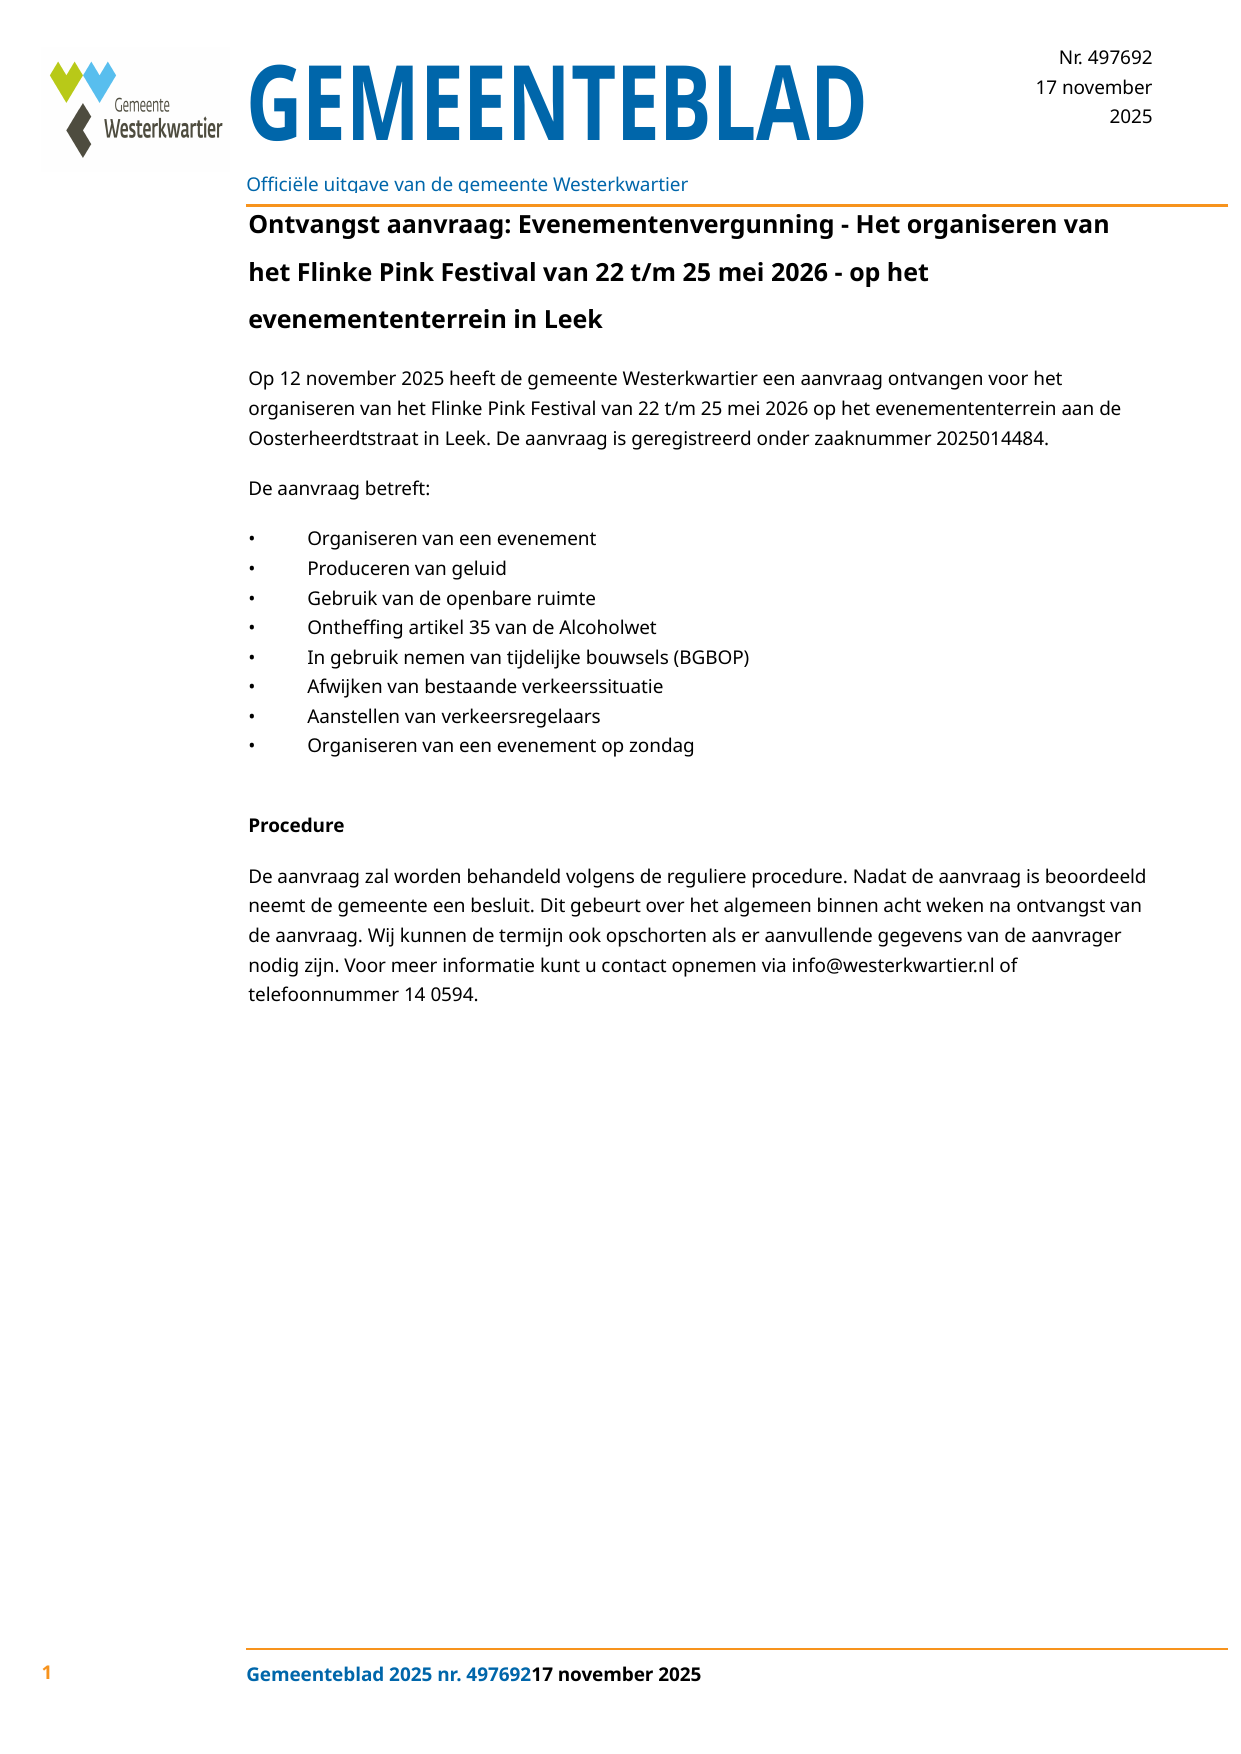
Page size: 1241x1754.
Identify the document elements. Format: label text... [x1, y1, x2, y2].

list Ontheffing artikel 35 van de Alcoholwet [248, 614, 1152, 640]
list Organiseren van een evenement op zondag [248, 733, 1152, 758]
list Organiseren van een evenement [248, 526, 1152, 551]
text Procedure [248, 813, 1152, 838]
list In gebruik nemen van tijdelijke bouwsels (BGBOP) [248, 644, 1152, 669]
picture [41, 47, 231, 172]
list Produceren van geluid [248, 555, 1152, 581]
text De aanvraag betreft: [248, 475, 1152, 501]
text De aanvraag zal worden behandeld volgens de reguliere procedure. Nadat de aanvraag is beoordeeld neemt de gemeente een besluit. Dit gebeurt over het algemeen binnen acht weken na ontvangst van de aanvraag. Wij kunnen de termijn ook opschorten als er aanvullende gegevens van de aanvrager nodig zijn. Voor meer informatie kunt u contact opnemen via info@westerkwartier.nl of telefoonnummer 14 0594. [248, 863, 1152, 1007]
list Gebruik van de openbare ruimte [248, 585, 1152, 610]
list Aanstellen van verkeersregelaars [248, 703, 1152, 729]
text Ontvangst aanvraag: Evenementenvergunning - Het organiseren van het Flinke Pink Festival van 22 t/m 25 mei 2026 - op het evenemententerrein in Leek [248, 207, 1152, 336]
list Afwijken van bestaande verkeerssituatie [248, 673, 1152, 699]
text Op 12 november 2025 heeft de gemeente Westerkwartier een aanvraag ontvangen voor het organiseren van het Flinke Pink Festival van 22 t/m 25 mei 2026 op het evenemententerrein aan de Oosterheerdtstraat in Leek. De aanvraag is geregistreerd onder zaaknummer 2025014484. [248, 366, 1152, 450]
